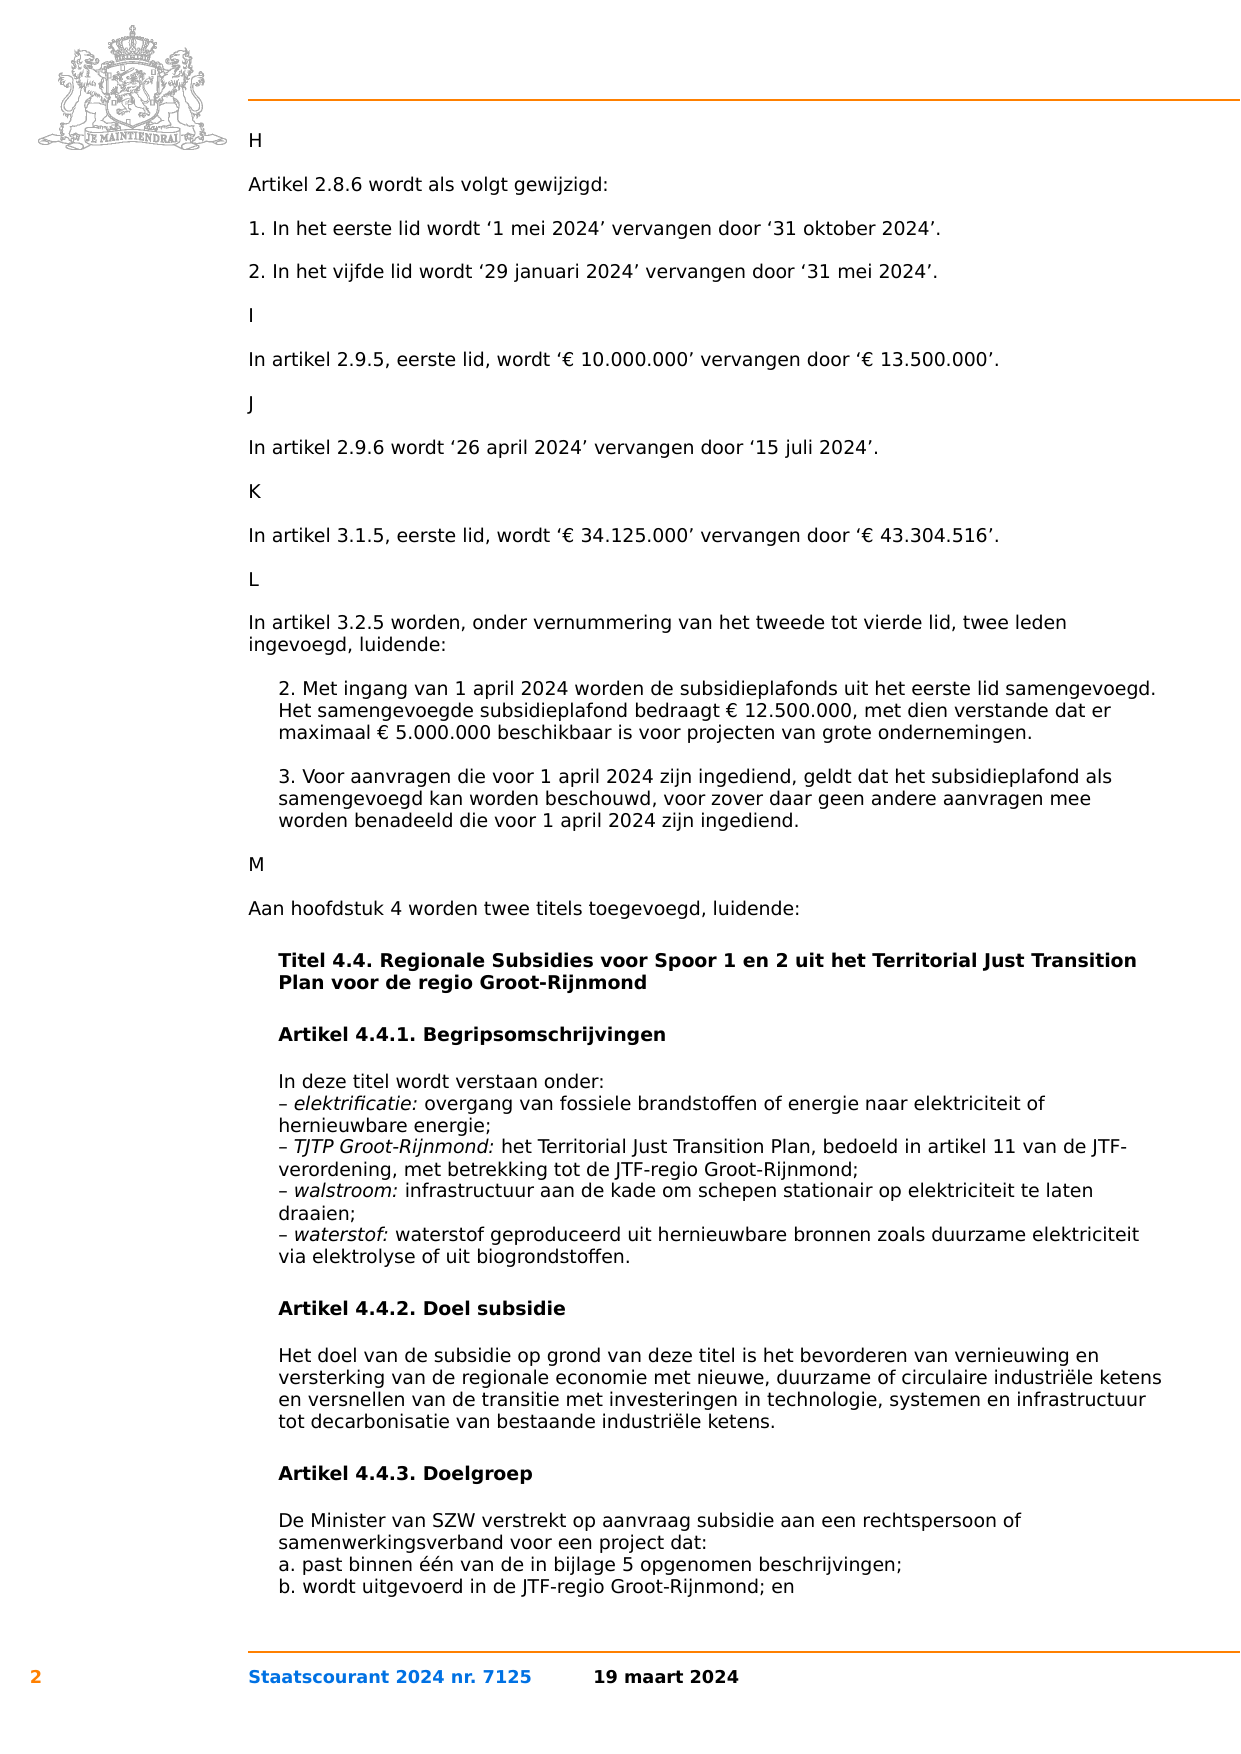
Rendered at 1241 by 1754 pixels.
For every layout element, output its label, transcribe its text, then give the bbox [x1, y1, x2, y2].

text Aan hoofdstuk 4 worden twee titels toegevoegd, luidende: [248, 898, 1163, 919]
text – elektrificatie: overgang van fossiele brandstoffen of energie naar elektriciteit of hernieuwbare energie; [278, 1092, 1163, 1136]
text In artikel 2.9.6 wordt ‘26 april 2024’ vervangen door ‘15 juli 2024’. [248, 437, 1163, 459]
text L [248, 568, 1163, 590]
subtitle Artikel 4.4.3. Doelgroep [278, 1463, 1163, 1485]
text In artikel 3.2.5 worden, onder vernummering van het tweede tot vierde lid, twee leden ingevoegd, luidende: [248, 612, 1163, 656]
text b. wordt uitgevoerd in de JTF-regio Groot-Rijnmond; en [278, 1576, 1163, 1598]
subtitle Artikel 4.4.1. Begripsomschrijvingen [278, 1023, 1163, 1046]
text M [248, 854, 1163, 876]
text 2. In het vijfde lid wordt ‘29 januari 2024’ vervangen door ‘31 mei 2024’. [248, 261, 1163, 283]
picture [38, 25, 227, 150]
subtitle Artikel 4.4.2. Doel subsidie [278, 1298, 1163, 1320]
text In deze titel wordt verstaan onder: [278, 1071, 1163, 1092]
text 2. Met ingang van 1 april 2024 worden de subsidieplafonds uit het eerste lid samengevoegd. Het samengevoegde subsidieplafond bedraagt € 12.500.000, met dien verstande dat er maximaal € 5.000.000 beschikbaar is voor projecten van grote ondernemingen. [278, 678, 1163, 744]
text J [248, 393, 1163, 415]
text In artikel 3.1.5, eerste lid, wordt ‘€ 34.125.000’ vervangen door ‘€ 43.304.516’. [248, 524, 1163, 547]
text – waterstof: waterstof geproduceerd uit hernieuwbare bronnen zoals duurzame elektriciteit via elektrolyse of uit biogrondstoffen. [278, 1224, 1163, 1268]
text H [248, 130, 1163, 152]
text – walstroom: infrastructuur aan de kade om schepen stationair op elektriciteit te laten draaien; [278, 1180, 1163, 1224]
text 3. Voor aanvragen die voor 1 april 2024 zijn ingediend, geldt dat het subsidieplafond als samengevoegd kan worden beschouwd, voor zover daar geen andere aanvragen mee worden benadeeld die voor 1 april 2024 zijn ingediend. [278, 766, 1163, 832]
text Artikel 2.8.6 wordt als volgt gewijzigd: [248, 174, 1163, 196]
text K [248, 481, 1163, 503]
text Het doel van de subsidie op grond van deze titel is het bevorderen van vernieuwing en versterking van de regionale economie met nieuwe, duurzame of circulaire industriële ketens en versnellen van de transitie met investeringen in technologie, systemen en infrastructuur tot decarbonisatie van bestaande industriële ketens. [278, 1345, 1163, 1433]
text De Minister van SZW verstrekt op aanvraag subsidie aan een rechtspersoon of samenwerkingsverband voor een project dat: [278, 1510, 1163, 1554]
text a. past binnen één van de in bijlage 5 opgenomen beschrijvingen; [278, 1554, 1163, 1576]
subtitle Titel 4.4. Regionale Subsidies voor Spoor 1 en 2 uit het Territorial Just Transition Plan voor de regio Groot-Rijnmond [278, 949, 1163, 993]
text I [248, 305, 1163, 327]
text In artikel 2.9.5, eerste lid, wordt ‘€ 10.000.000’ vervangen door ‘€ 13.500.000’. [248, 349, 1163, 371]
text – TJTP Groot-Rijnmond: het Territorial Just Transition Plan, bedoeld in artikel 11 van de JTF-verordening, met betrekking tot de JTF-regio Groot-Rijnmond; [278, 1136, 1163, 1180]
text 1. In het eerste lid wordt ‘1 mei 2024’ vervangen door ‘31 oktober 2024’. [248, 218, 1163, 239]
